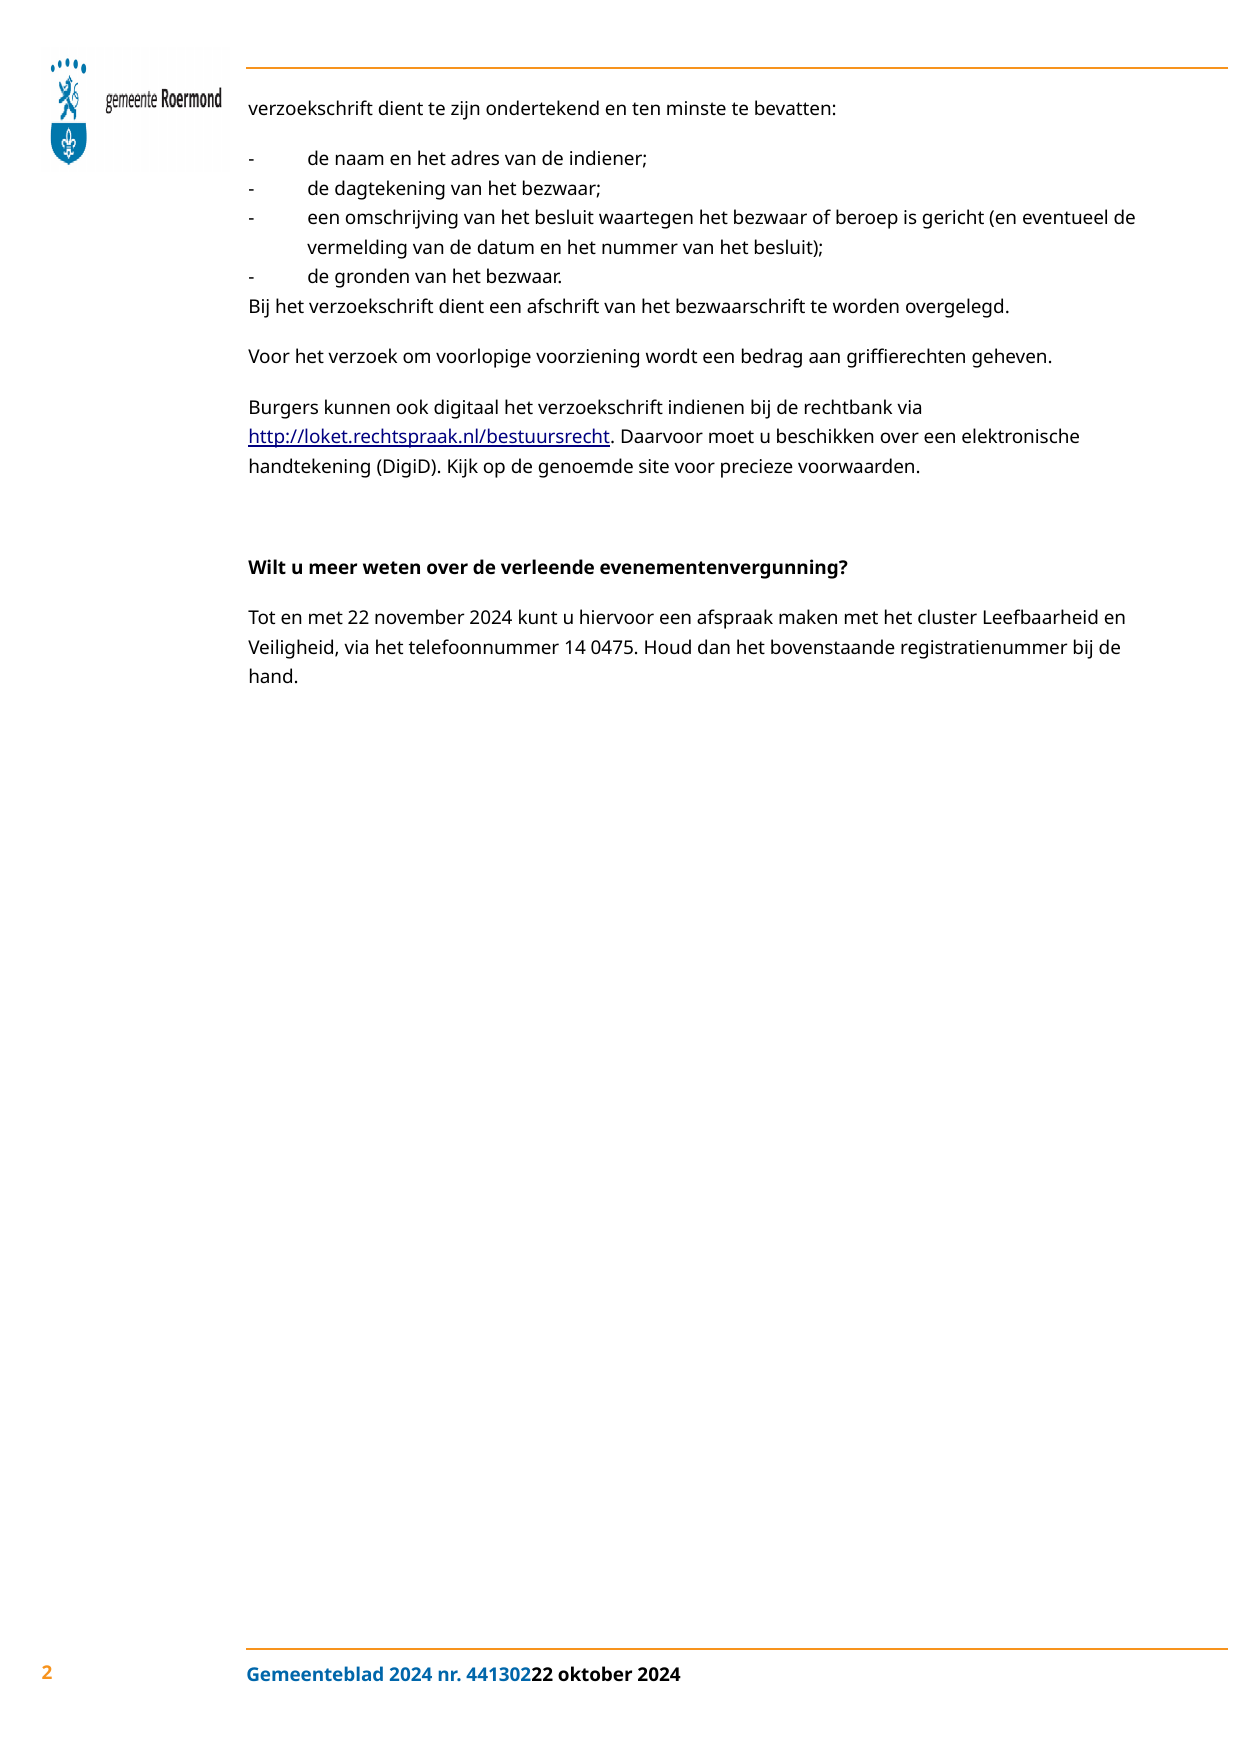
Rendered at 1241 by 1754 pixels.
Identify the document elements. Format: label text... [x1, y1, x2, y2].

text Bij het verzoekschrift dient een afschrift van het bezwaarschrift te worden overgelegd. [248, 293, 1152, 319]
picture [41, 47, 231, 172]
text Voor het verzoek om voorlopige voorziening wordt een bedrag aan griffierechten geheven. [248, 343, 1152, 369]
text Tot en met 22 november 2024 kunt u hiervoor een afspraak maken met het cluster Leefbaarheid en Veiligheid, via het telefoonnummer 14 0475. Houd dan het bovenstaande registratienummer bij de hand. [248, 604, 1152, 689]
text verzoekschrift dient te zijn ondertekend en ten minste te bevatten: [248, 95, 1152, 121]
list de dagtekening van het bezwaar; [248, 175, 1152, 201]
text Burgers kunnen ook digitaal het verzoekschrift indienen bij de rechtbank via http://loket.rechtspraak.nl/bestuursrecht. Daarvoor moet u beschikken over een elektronische handtekening (DigiD). Kijk op de genoemde site voor precieze voorwaarden. [248, 394, 1152, 479]
list een omschrijving van het besluit waartegen het bezwaar of beroep is gericht (en eventueel de vermelding van de datum en het nummer van het besluit); [248, 204, 1152, 260]
list de gronden van het bezwaar. [248, 263, 1152, 289]
list de naam en het adres van de indiener; [248, 145, 1152, 171]
text Wilt u meer weten over de verleende evenementenvergunning? [248, 554, 1152, 580]
